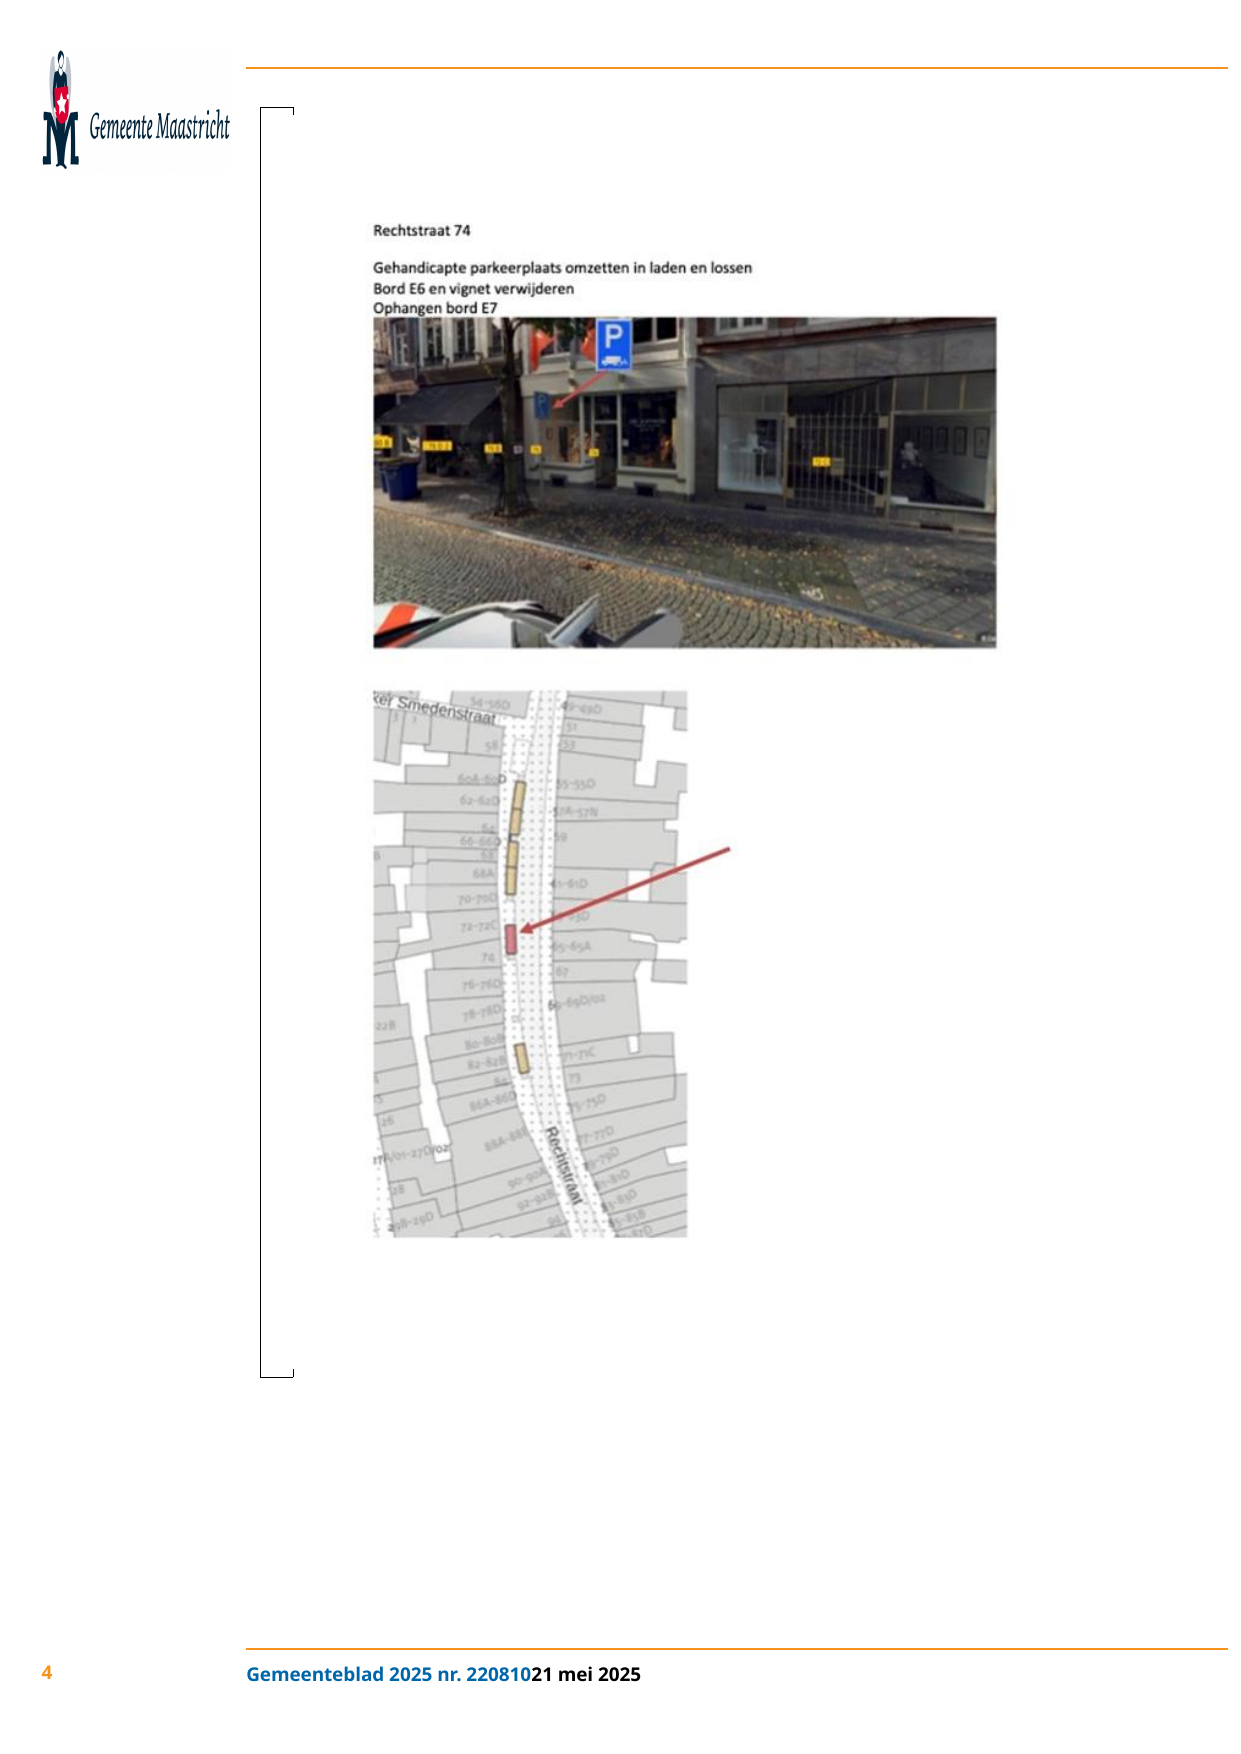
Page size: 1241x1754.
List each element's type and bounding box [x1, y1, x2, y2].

picture [41, 47, 231, 172]
picture [268, 115, 1155, 1369]
